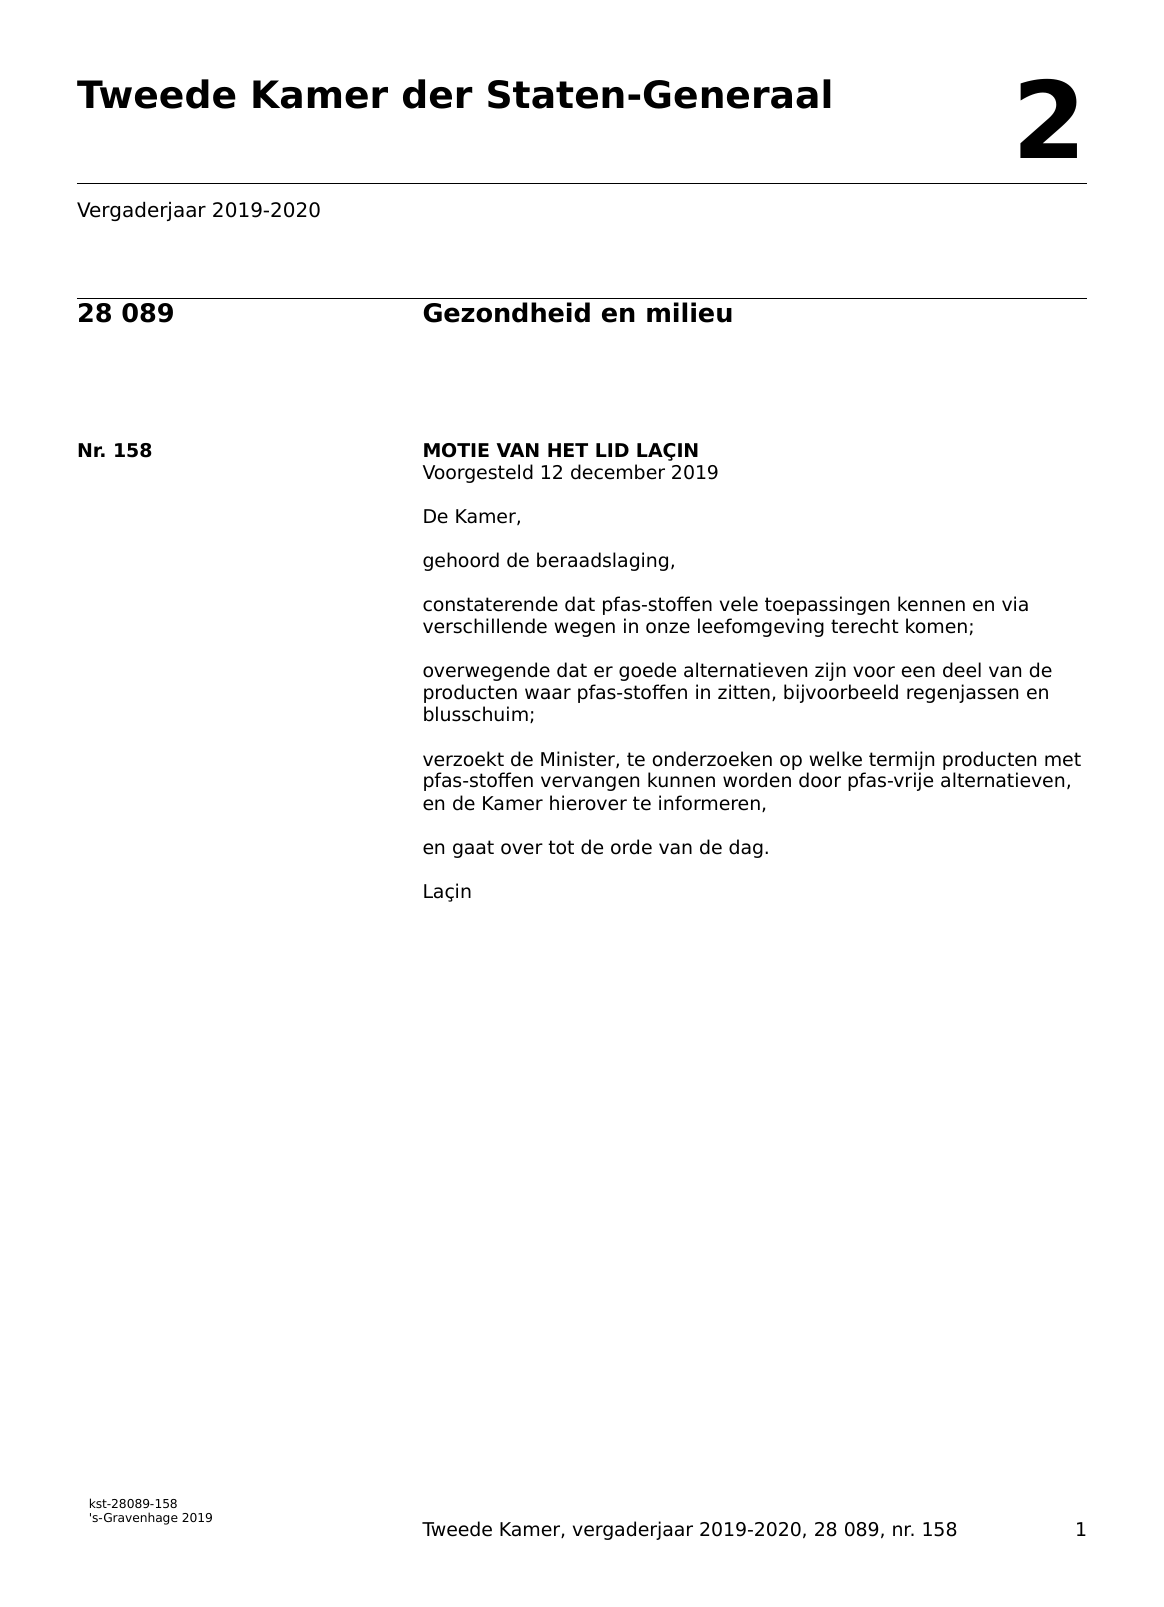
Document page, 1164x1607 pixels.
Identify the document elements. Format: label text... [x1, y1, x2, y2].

text 's-Gravenhage 2019 [88, 1511, 323, 1525]
text verzoekt de Minister, te onderzoeken op welke termijn producten met pfas-stoffen vervangen kunnen worden door pfas-vrije alternatieven, en de Kamer hierover te informeren, [422, 748, 1087, 814]
table_header Tweede Kamer der Staten-Generaal [77, 59, 886, 183]
text De Kamer, [422, 506, 1087, 528]
text kst-28089-158 [88, 1497, 323, 1511]
text en gaat over tot de orde van de dag. [422, 837, 1087, 858]
subtitle 28 089 Gezondheid en milieu [77, 299, 1087, 329]
subtitle Nr. 158 MOTIE VAN HET LID LAÇIN [77, 440, 1087, 462]
text constaterende dat pfas-stoffen vele toepassingen kennen en via verschillende wegen in onze leefomgeving terecht komen; [422, 594, 1087, 638]
text Voorgesteld 12 december 2019 [422, 462, 1087, 484]
table_cell Vergaderjaar 2019-2020 [77, 184, 1087, 298]
text overwegende dat er goede alternatieven zijn voor een deel van de producten waar pfas-stoffen in zitten, bijvoorbeeld regenjassen en blusschuim; [422, 660, 1087, 726]
text gehoord de beraadslaging, [422, 550, 1087, 572]
text Laçin [422, 881, 1087, 903]
table_header 2 [886, 59, 1087, 183]
